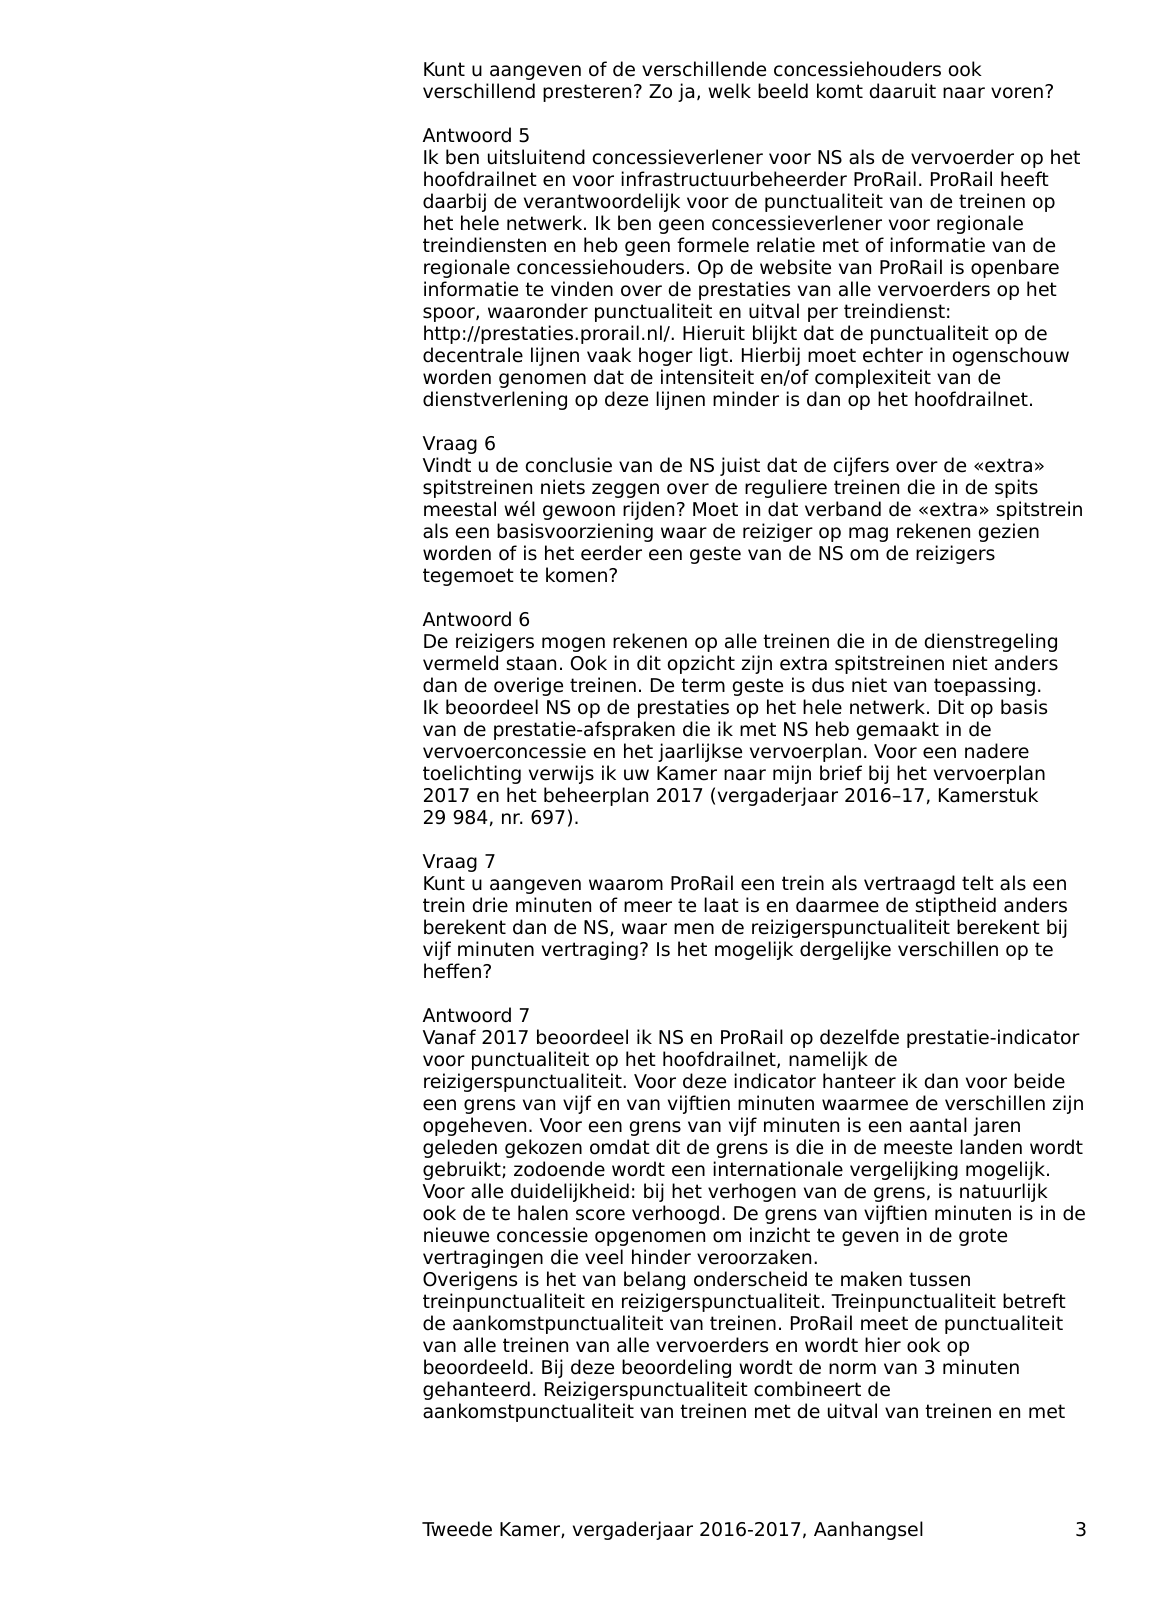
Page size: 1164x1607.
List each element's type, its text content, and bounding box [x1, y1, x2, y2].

text Antwoord 6 [422, 609, 1087, 631]
text Ik beoordeel NS op de prestaties op het hele netwerk. Dit op basis van de prestatie-afspraken die ik met NS heb gemaakt in de vervoerconcessie en het jaarlijkse vervoerplan. Voor een nadere toelichting verwijs ik uw Kamer naar mijn brief bij het vervoerplan 2017 en het beheerplan 2017 (vergaderjaar 2016–17, Kamerstuk 29 984, nr. 697). [422, 697, 1087, 829]
text Vraag 7 [422, 851, 1087, 873]
text Kunt u aangeven of de verschillende concessiehouders ook verschillend presteren? Zo ja, welk beeld komt daaruit naar voren? [422, 59, 1087, 103]
text De reizigers mogen rekenen op alle treinen die in de dienstregeling vermeld staan. Ook in dit opzicht zijn extra spitstreinen niet anders dan de overige treinen. De term geste is dus niet van toepassing. [422, 631, 1087, 697]
text Vanaf 2017 beoordeel ik NS en ProRail op dezelfde prestatie-indicator voor punctualiteit op het hoofdrailnet, namelijk de reizigerspunctualiteit. Voor deze indicator hanteer ik dan voor beide een grens van vijf en van vijftien minuten waarmee de verschillen zijn opgeheven. Voor een grens van vijf minuten is een aantal jaren geleden gekozen omdat dit de grens is die in de meeste landen wordt gebruikt; zodoende wordt een internationale vergelijking mogelijk. Voor alle duidelijkheid: bij het verhogen van de grens, is natuurlijk ook de te halen score verhoogd. De grens van vijftien minuten is in de nieuwe concessie opgenomen om inzicht te geven in de grote vertragingen die veel hinder veroorzaken. [422, 1027, 1087, 1269]
text Ik ben uitsluitend concessieverlener voor NS als de vervoerder op het hoofdrailnet en voor infrastructuurbeheerder ProRail. ProRail heeft daarbij de verantwoordelijk voor de punctualiteit van de treinen op het hele netwerk. Ik ben geen concessieverlener voor regionale treindiensten en heb geen formele relatie met of informatie van de regionale concessiehouders. Op de website van ProRail is openbare informatie te vinden over de prestaties van alle vervoerders op het spoor, waaronder punctualiteit en uitval per treindienst: http://prestaties.prorail.nl/. Hieruit blijkt dat de punctualiteit op de decentrale lijnen vaak hoger ligt. Hierbij moet echter in ogenschouw worden genomen dat de intensiteit en/of complexiteit van de dienstverlening op deze lijnen minder is dan op het hoofdrailnet. [422, 147, 1087, 411]
text Kunt u aangeven waarom ProRail een trein als vertraagd telt als een trein drie minuten of meer te laat is en daarmee de stiptheid anders berekent dan de NS, waar men de reizigerspunctualiteit berekent bij vijf minuten vertraging? Is het mogelijk dergelijke verschillen op te heffen? [422, 873, 1087, 983]
text Vindt u de conclusie van de NS juist dat de cijfers over de «extra» spitstreinen niets zeggen over de reguliere treinen die in de spits meestal wél gewoon rijden? Moet in dat verband de «extra» spitstrein als een basisvoorziening waar de reiziger op mag rekenen gezien worden of is het eerder een geste van de NS om de reizigers tegemoet te komen? [422, 455, 1087, 587]
text Overigens is het van belang onderscheid te maken tussen treinpunctualiteit en reizigerspunctualiteit. Treinpunctualiteit betreft de aankomstpunctualiteit van treinen. ProRail meet de punctualiteit van alle treinen van alle vervoerders en wordt hier ook op beoordeeld. Bij deze beoordeling wordt de norm van 3 minuten gehanteerd. Reizigerspunctualiteit combineert de aankomstpunctualiteit van treinen met de uitval van treinen en met [422, 1269, 1087, 1423]
text Antwoord 5 [422, 125, 1087, 147]
text Vraag 6 [422, 433, 1087, 455]
text Antwoord 7 [422, 1005, 1087, 1027]
